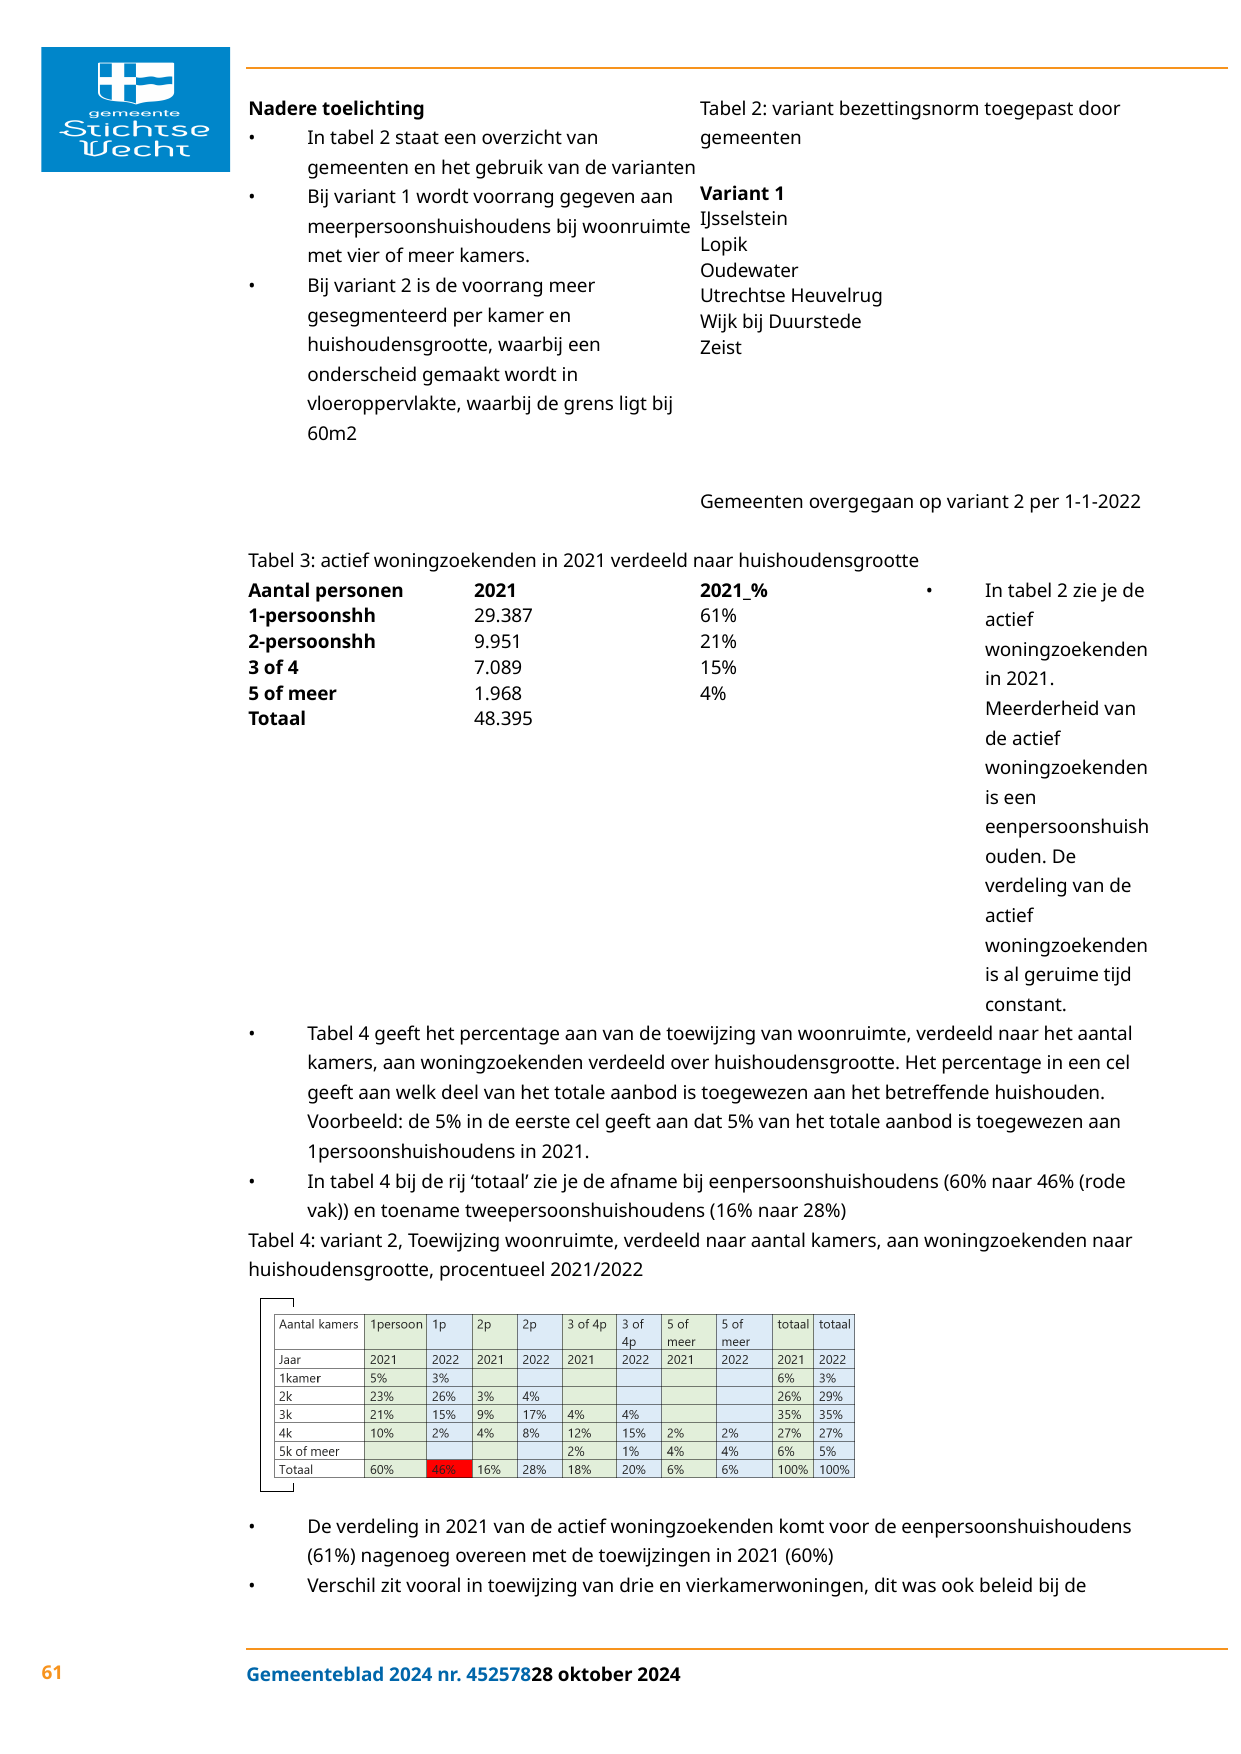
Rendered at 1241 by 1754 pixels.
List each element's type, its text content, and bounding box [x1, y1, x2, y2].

list In tabel 4 bij de rij ‘totaal’ zie je de afname bij eenpersoonshuishoudens (60% naar 46% (rode vak)) en toename tweepersoonshuishoudens (16% naar 28%) [248, 1168, 1152, 1223]
table_cell IJsselstein [700, 206, 1152, 231]
table_cell [700, 360, 1152, 386]
table_cell 61% [700, 603, 926, 628]
table_cell 5 of meer [248, 680, 474, 706]
table_header In tabel 2 zie je de actief woningzoekenden in 2021. Meerderheid van de actief woningzoekenden is een eenpersoonshuishouden. De verdeling van de actief woningzoekenden is al geruime tijd constant. [926, 577, 1152, 1017]
table_cell 1.968 [474, 680, 700, 706]
table_cell Utrechtse Heuvelrug [700, 283, 1152, 308]
table_header 2021 [474, 577, 700, 603]
table_header Nadere toelichting In tabel 2 staat een overzicht van gemeenten en het gebruik van de varianten Bij variant 1 wordt voorrang gegeven aan meerpersoonshuishoudens bij woonruimte met vier of meer kamers. Bij variant 2 is de voorrang meer gesegmenteerd per kamer en huishoudensgrootte, waarbij een onderscheid gemaakt wordt in vloeroppervlakte, waarbij de grens ligt bij 60m2 [248, 95, 700, 514]
table_cell [700, 437, 1152, 463]
table_cell Zeist [700, 334, 1152, 360]
table_cell 2-persoonshh [248, 628, 474, 654]
table_cell 15% [700, 654, 926, 680]
table_cell Totaal [248, 706, 474, 1017]
table_header 2021_% [700, 577, 926, 603]
table_cell Gemeenten overgegaan op variant 2 per 1-1-2022 [700, 489, 1152, 514]
text Tabel 4: variant 2, Toewijzing woonruimte, verdeeld naar aantal kamers, aan woningzoekenden naar huishoudensgrootte, procentueel 2021/2022 [248, 1227, 1152, 1282]
table_cell 4% [700, 680, 926, 706]
list Verschil zit vooral in toewijzing van drie en vierkamerwoningen, dit was ook beleid bij de [248, 1572, 1152, 1598]
table_cell 1-persoonshh [248, 603, 474, 628]
table_cell Oudewater [700, 257, 1152, 283]
picture [99, 63, 135, 101]
table_cell 48.395 [474, 706, 700, 1017]
table_header Aantal personen [248, 577, 474, 603]
text Tabel 3: actief woningzoekenden in 2021 verdeeld naar huishoudensgrootte [248, 547, 1152, 573]
table_cell [700, 706, 926, 1017]
table_cell Wijk bij Duurstede [700, 309, 1152, 334]
table_cell 29.387 [474, 603, 700, 628]
table_cell 21% [700, 628, 926, 654]
table_header Variant 1 [700, 180, 1152, 206]
table_cell 3 of 4 [248, 654, 474, 680]
table_cell [700, 463, 1152, 488]
table_cell Lopik [700, 231, 1152, 257]
table_header Tabel 2: variant bezettingsnorm toegepast door gemeenten [700, 95, 1152, 180]
table_cell 7.089 [474, 654, 700, 680]
picture [137, 63, 174, 103]
list Tabel 4 geeft het percentage aan van de toewijzing van woonruimte, verdeeld naar het aantal kamers, aan woningzoekenden verdeeld over huishoudensgrootte. Het percentage in een cel geeft aan welk deel van het totale aanbod is toegewezen aan het betreffende huishouden. Voorbeeld: de 5% in de eerste cel geeft aan dat 5% van het totale aanbod is toegewezen aan 1persoonshuishoudens in 2021. [248, 1020, 1152, 1164]
picture [268, 1307, 860, 1483]
table_cell [700, 411, 1152, 437]
list De verdeling in 2021 van de actief woningzoekenden komt voor de eenpersoonshuishoudens (61%) nagenoeg overeen met de toewijzingen in 2021 (60%) [248, 1513, 1152, 1568]
table_cell [700, 386, 1152, 411]
table_cell 9.951 [474, 628, 700, 654]
